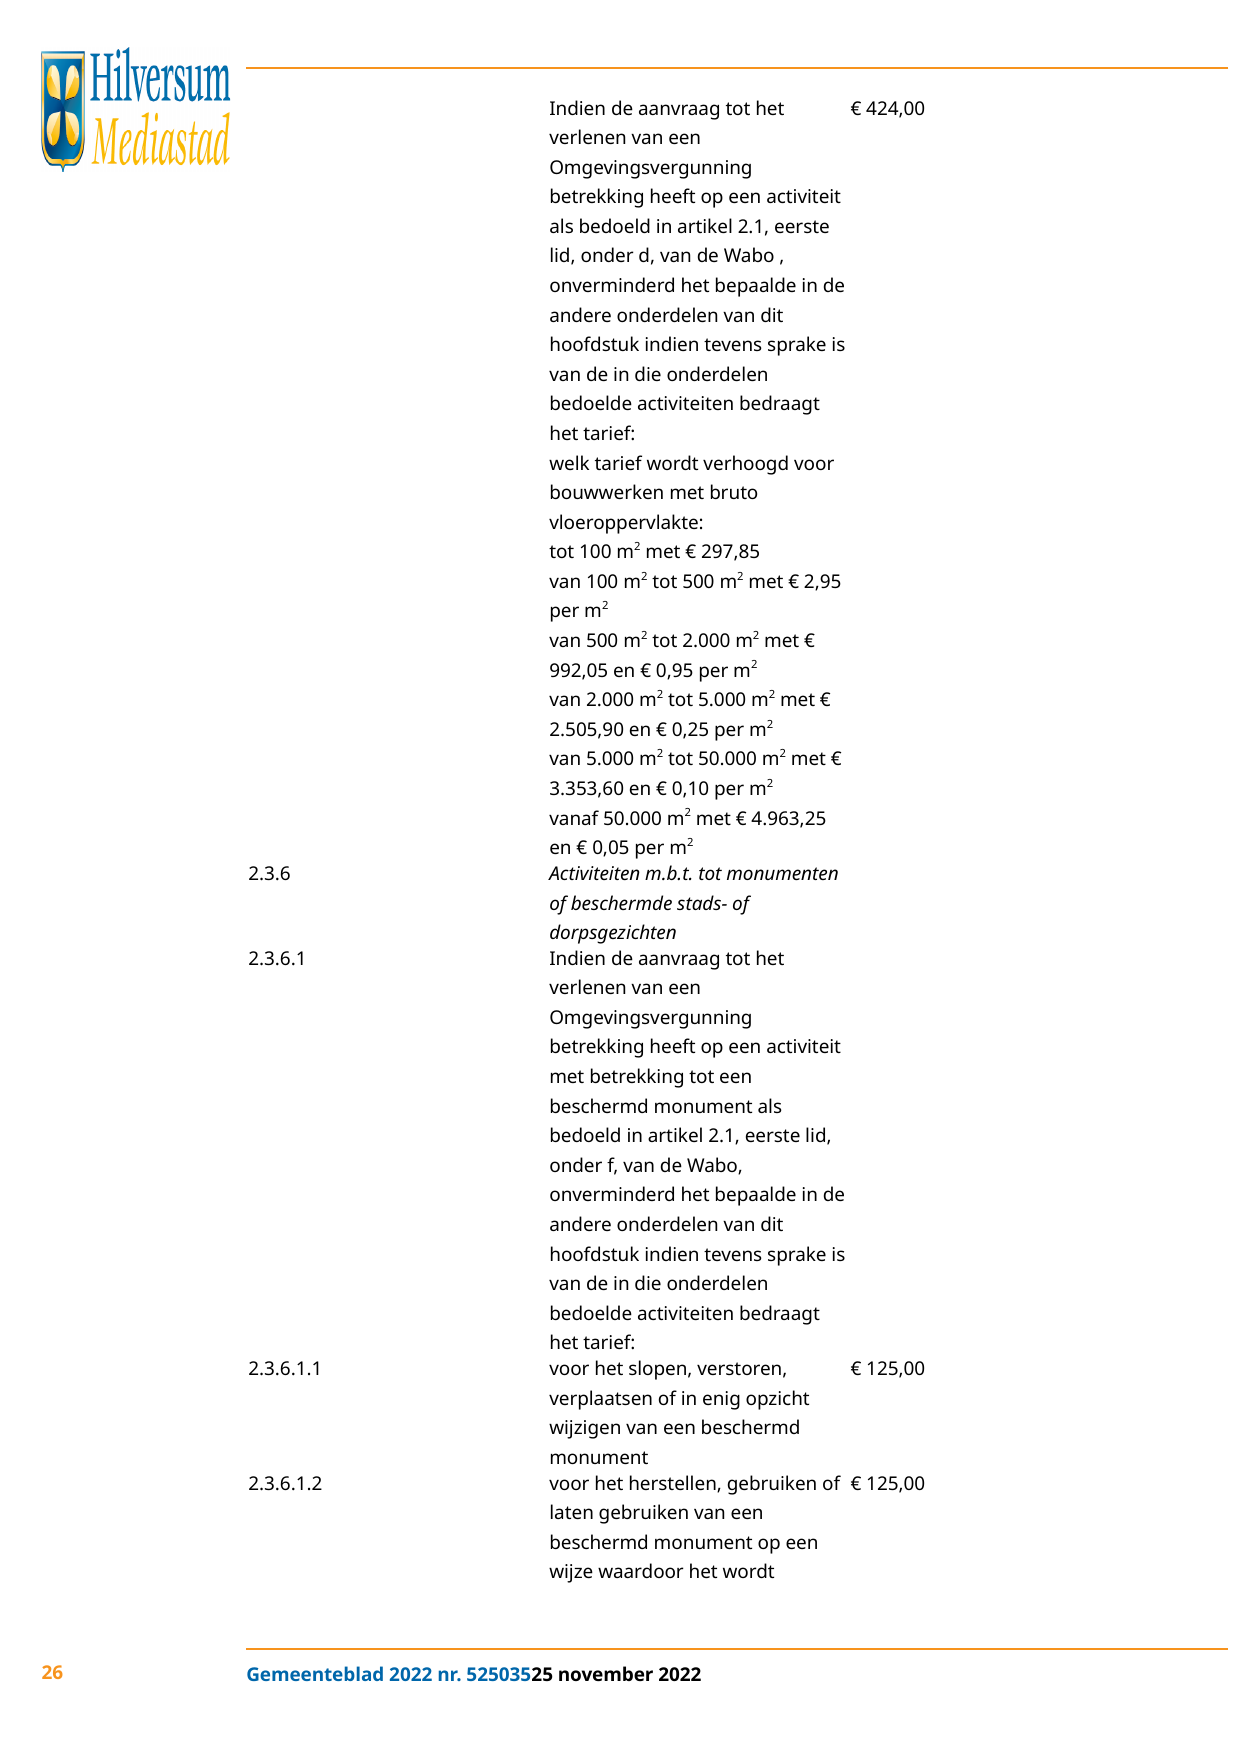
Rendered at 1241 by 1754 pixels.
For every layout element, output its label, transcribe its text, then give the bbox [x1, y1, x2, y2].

table_cell 2.3.6 [248, 860, 549, 945]
table_cell Indien de aanvraag tot het verlenen van een Omgevingsvergunning betrekking heeft op een activiteit als bedoeld in artikel 2.1, eerste lid, onder d, van de Wabo , onverminderd het bepaalde in de andere onderdelen van dit hoofdstuk indien tevens sprake is van de in die onderdelen bedoelde activiteiten bedraagt het tarief: welk tarief wordt verhoogd voor bouwwerken met bruto vloeroppervlakte: tot 100 m2 met € 297,85 van 100 m2 tot 500 m2 met € 2,95 per m2 van 500 m2 tot 2.000 m2 met € 992,05 en € 0,95 per m2 van 2.000 m2 tot 5.000 m2 met € 2.505,90 en € 0,25 per m2 van 5.000 m2 tot 50.000 m2 met € 3.353,60 en € 0,10 per m2 vanaf 50.000 m2 met € 4.963,25 en € 0,05 per m2 [549, 95, 850, 860]
table_cell [850, 860, 1152, 945]
table_cell voor het slopen, verstoren, verplaatsen of in enig opzicht wijzigen van een beschermd monument [549, 1355, 850, 1470]
table_cell 2.3.6.1 [248, 945, 549, 1355]
table_cell [850, 945, 1152, 1355]
table_cell 2.3.6.1.2 [248, 1470, 549, 1584]
table_cell Activiteiten m.b.t. tot monumenten of beschermde stads- of dorpsgezichten [549, 860, 850, 945]
table_cell [248, 95, 549, 860]
picture [41, 47, 231, 172]
table_cell € 125,00 [850, 1355, 1152, 1470]
table_cell € 125,00 [850, 1470, 1152, 1584]
table_cell € 424,00 [850, 95, 1152, 860]
table_cell voor het herstellen, gebruiken of laten gebruiken van een beschermd monument op een wijze waardoor het wordt [549, 1470, 850, 1584]
table_cell 2.3.6.1.1 [248, 1355, 549, 1470]
table_cell Indien de aanvraag tot het verlenen van een Omgevingsvergunning betrekking heeft op een activiteit met betrekking tot een beschermd monument als bedoeld in artikel 2.1, eerste lid, onder f, van de Wabo, onverminderd het bepaalde in de andere onderdelen van dit hoofdstuk indien tevens sprake is van de in die onderdelen bedoelde activiteiten bedraagt het tarief: [549, 945, 850, 1355]
